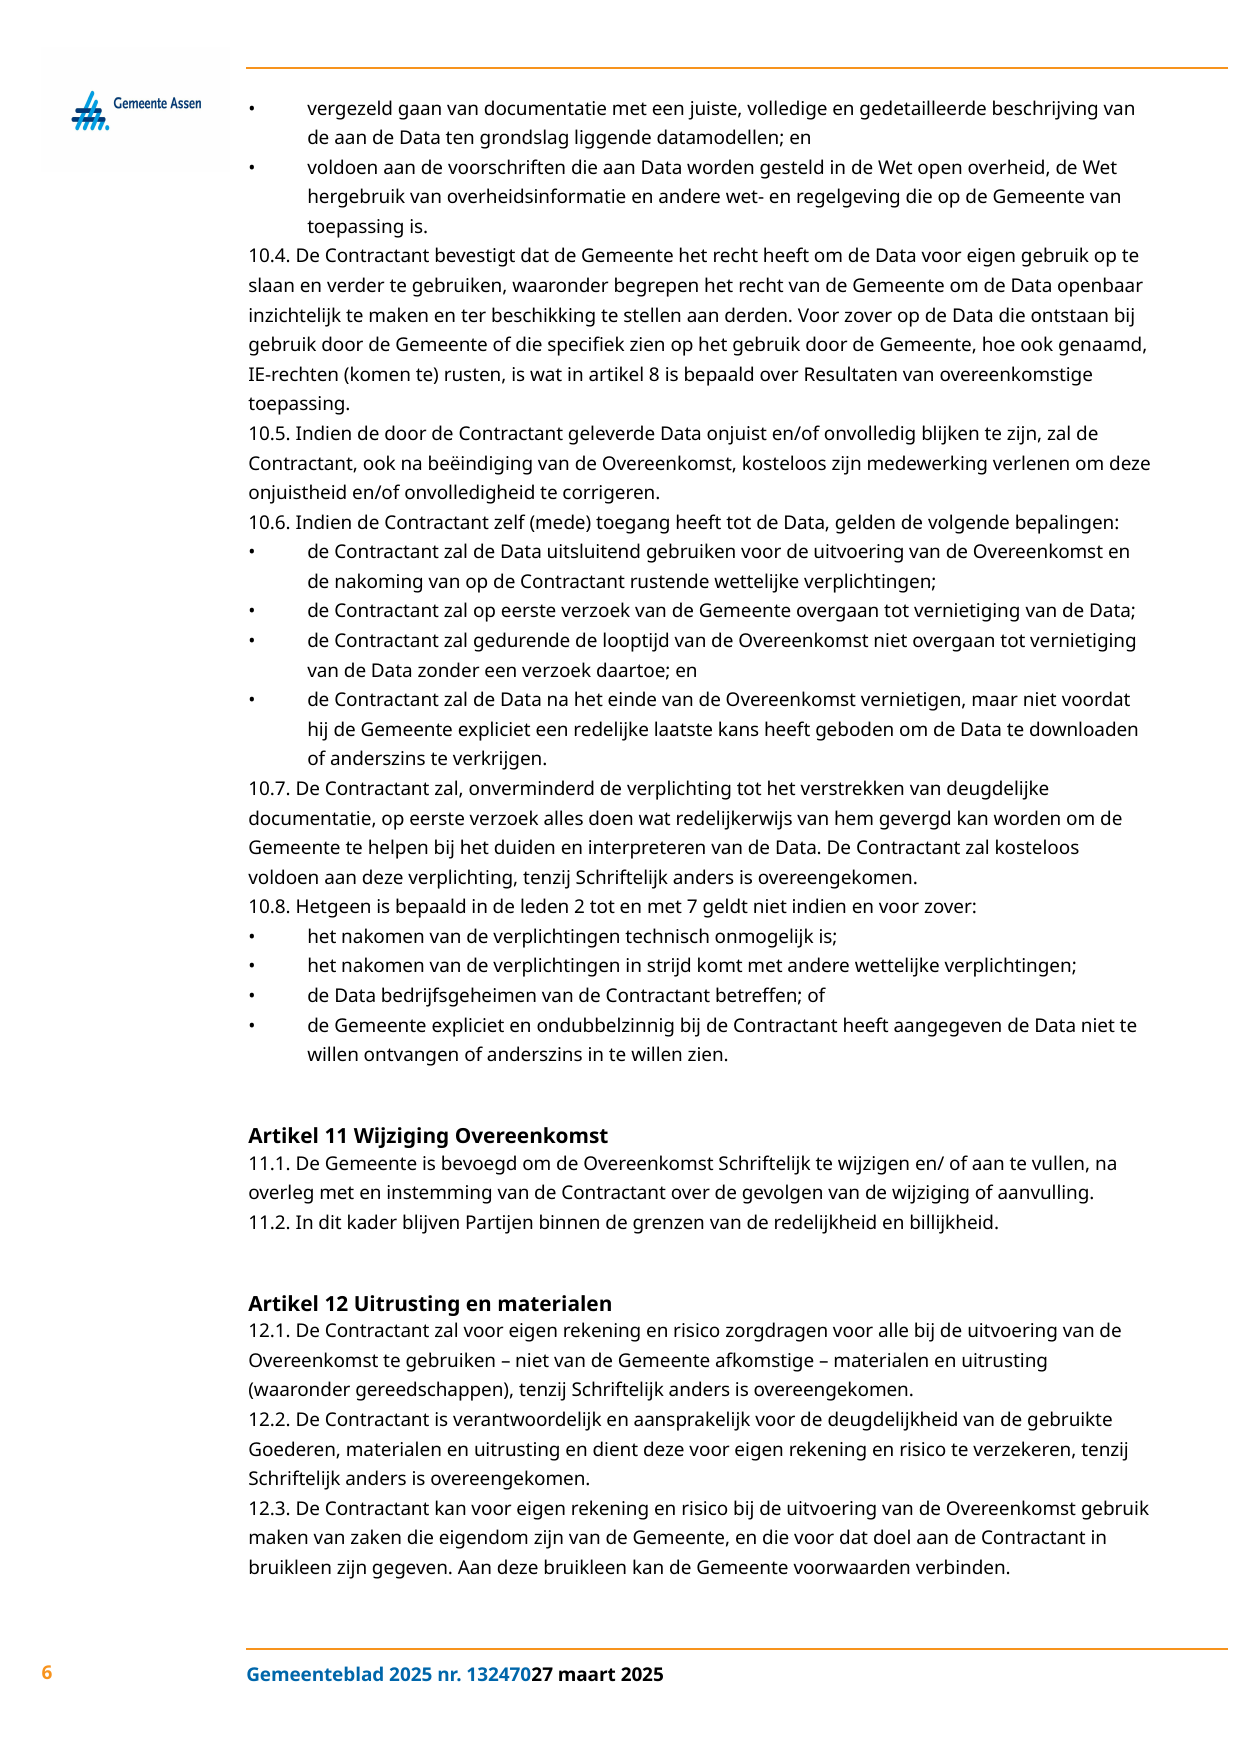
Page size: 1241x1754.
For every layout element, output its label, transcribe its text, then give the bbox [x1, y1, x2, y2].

text 11.1. De Gemeente is bevoegd om de Overeenkomst Schriftelijk te wijzigen en/ of aan te vullen, na overleg met en instemming van de Contractant over de gevolgen van de wijziging of aanvulling. [248, 1150, 1152, 1205]
text 12.2. De Contractant is verantwoordelijk en aansprakelijk voor de deugdelijkheid van de gebruikte Goederen, materialen en uitrusting en dient deze voor eigen rekening en risico te verzekeren, tenzij Schriftelijk anders is overeengekomen. [248, 1406, 1152, 1491]
list de Contractant zal de Data uitsluitend gebruiken voor de uitvoering van de Overeenkomst en de nakoming van op de Contractant rustende wettelijke verplichtingen; [248, 538, 1152, 594]
list vergezeld gaan van documentatie met een juiste, volledige en gedetailleerde beschrijving van de aan de Data ten grondslag liggende datamodellen; en [248, 95, 1152, 150]
list de Gemeente expliciet en ondubbelzinnig bij de Contractant heeft aangegeven de Data niet te willen ontvangen of anderszins in te willen zien. [248, 1012, 1152, 1067]
text 10.7. De Contractant zal, onverminderd de verplichting tot het verstrekken van deugdelijke documentatie, op eerste verzoek alles doen wat redelijkerwijs van hem gevergd kan worden om de Gemeente te helpen bij het duiden en interpreteren van de Data. De Contractant zal kosteloos voldoen aan deze verplichting, tenzij Schriftelijk anders is overeengekomen. [248, 775, 1152, 890]
list voldoen aan de voorschriften die aan Data worden gesteld in de Wet open overheid, de Wet hergebruik van overheidsinformatie en andere wet- en regelgeving die op de Gemeente van toepassing is. [248, 154, 1152, 239]
text Artikel 11 Wijziging Overeenkomst [248, 1121, 1152, 1150]
list de Contractant zal op eerste verzoek van de Gemeente overgaan tot vernietiging van de Data; [248, 598, 1152, 623]
text 10.5. Indien de door de Contractant geleverde Data onjuist en/of onvolledig blijken te zijn, zal de Contractant, ook na beëindiging van de Overeenkomst, kosteloos zijn medewerking verlenen om deze onjuistheid en/of onvolledigheid te corrigeren. [248, 420, 1152, 505]
text Artikel 12 Uitrusting en materialen [248, 1289, 1152, 1317]
list de Data bedrijfsgeheimen van de Contractant betreffen; of [248, 982, 1152, 1008]
picture [41, 47, 231, 172]
list het nakomen van de verplichtingen in strijd komt met andere wettelijke verplichtingen; [248, 953, 1152, 978]
text 12.1. De Contractant zal voor eigen rekening en risico zorgdragen voor alle bij de uitvoering van de Overeenkomst te gebruiken – niet van de Gemeente afkomstige – materialen en uitrusting (waaronder gereedschappen), tenzij Schriftelijk anders is overeengekomen. [248, 1317, 1152, 1402]
list de Contractant zal de Data na het einde van de Overeenkomst vernietigen, maar niet voordat hij de Gemeente expliciet een redelijke laatste kans heeft geboden om de Data te downloaden of anderszins te verkrijgen. [248, 686, 1152, 771]
text 10.4. De Contractant bevestigt dat de Gemeente het recht heeft om de Data voor eigen gebruik op te slaan en verder te gebruiken, waaronder begrepen het recht van de Gemeente om de Data openbaar inzichtelijk te maken en ter beschikking te stellen aan derden. Voor zover op de Data die ontstaan bij gebruik door de Gemeente of die specifiek zien op het gebruik door de Gemeente, hoe ook genaamd, IE-rechten (komen te) rusten, is wat in artikel 8 is bepaald over Resultaten van overeenkomstige toepassing. [248, 243, 1152, 416]
text 11.2. In dit kader blijven Partijen binnen de grenzen van de redelijkheid en billijkheid. [248, 1209, 1152, 1235]
text 10.6. Indien de Contractant zelf (mede) toegang heeft tot de Data, gelden de volgende bepalingen: [248, 509, 1152, 535]
text 12.3. De Contractant kan voor eigen rekening en risico bij de uitvoering van de Overeenkomst gebruik maken van zaken die eigendom zijn van de Gemeente, en die voor dat doel aan de Contractant in bruikleen zijn gegeven. Aan deze bruikleen kan de Gemeente voorwaarden verbinden. [248, 1495, 1152, 1580]
text 10.8. Hetgeen is bepaald in de leden 2 tot en met 7 geldt niet indien en voor zover: [248, 893, 1152, 919]
list de Contractant zal gedurende de looptijd van de Overeenkomst niet overgaan tot vernietiging van de Data zonder een verzoek daartoe; en [248, 627, 1152, 683]
list het nakomen van de verplichtingen technisch onmogelijk is; [248, 923, 1152, 949]
